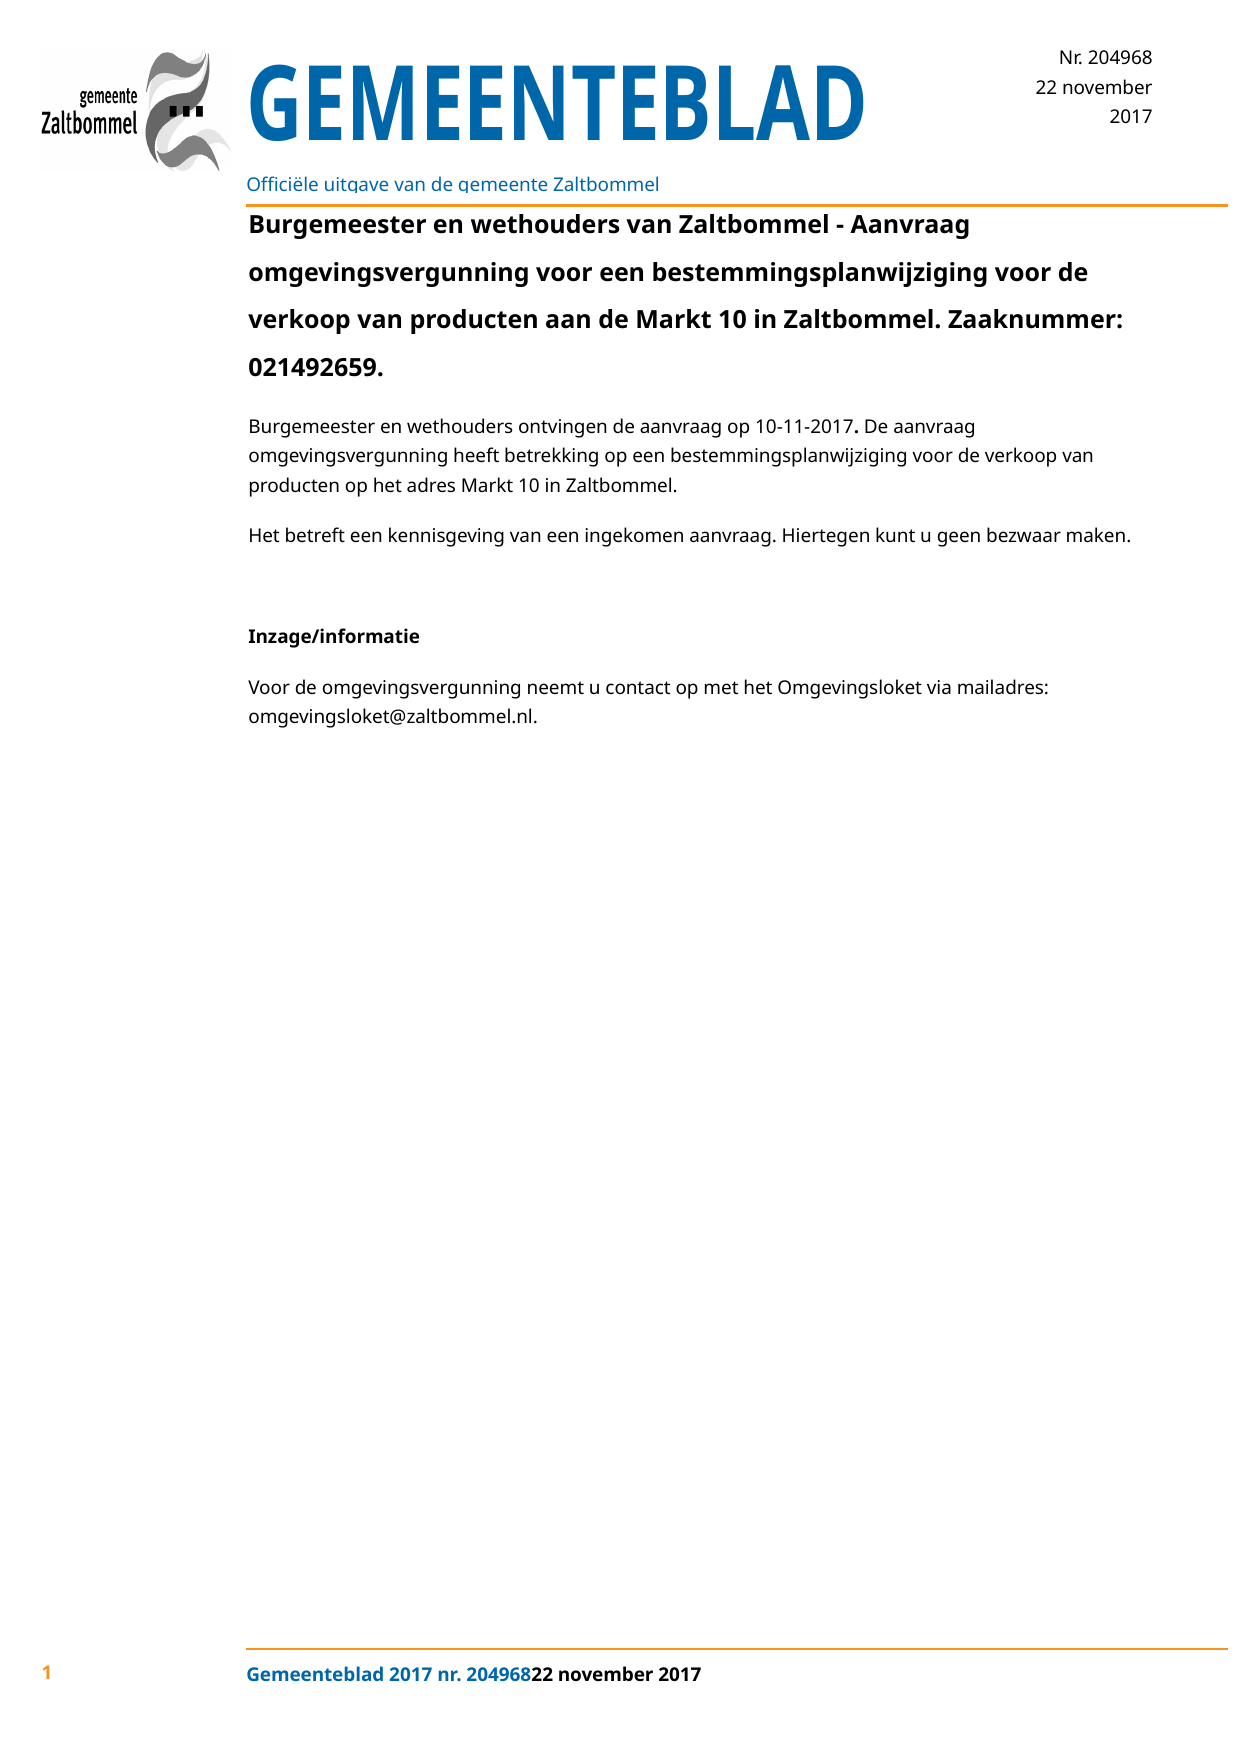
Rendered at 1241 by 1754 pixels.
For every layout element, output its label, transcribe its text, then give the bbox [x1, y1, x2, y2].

text Burgemeester en wethouders van Zaltbommel - Aanvraag omgevingsvergunning voor een bestemmingsplanwijziging voor de verkoop van producten aan de Markt 10 in Zaltbommel. Zaaknummer: 021492659. [248, 207, 1152, 384]
text Burgemeester en wethouders ontvingen de aanvraag op 10-11-2017. De aanvraag omgevingsvergunning heeft betrekking op een bestemmingsplanwijziging voor de verkoop van producten op het adres Markt 10 in Zaltbommel. [248, 413, 1152, 498]
text Het betreft een kennisgeving van een ingekomen aanvraag. Hiertegen kunt u geen bezwaar maken. [248, 523, 1152, 548]
picture [41, 47, 231, 172]
text Inzage/informatie [248, 623, 1152, 649]
text Voor de omgevingsvergunning neemt u contact op met het Omgevingsloket via mailadres: omgevingsloket@zaltbommel.nl. [248, 674, 1152, 729]
